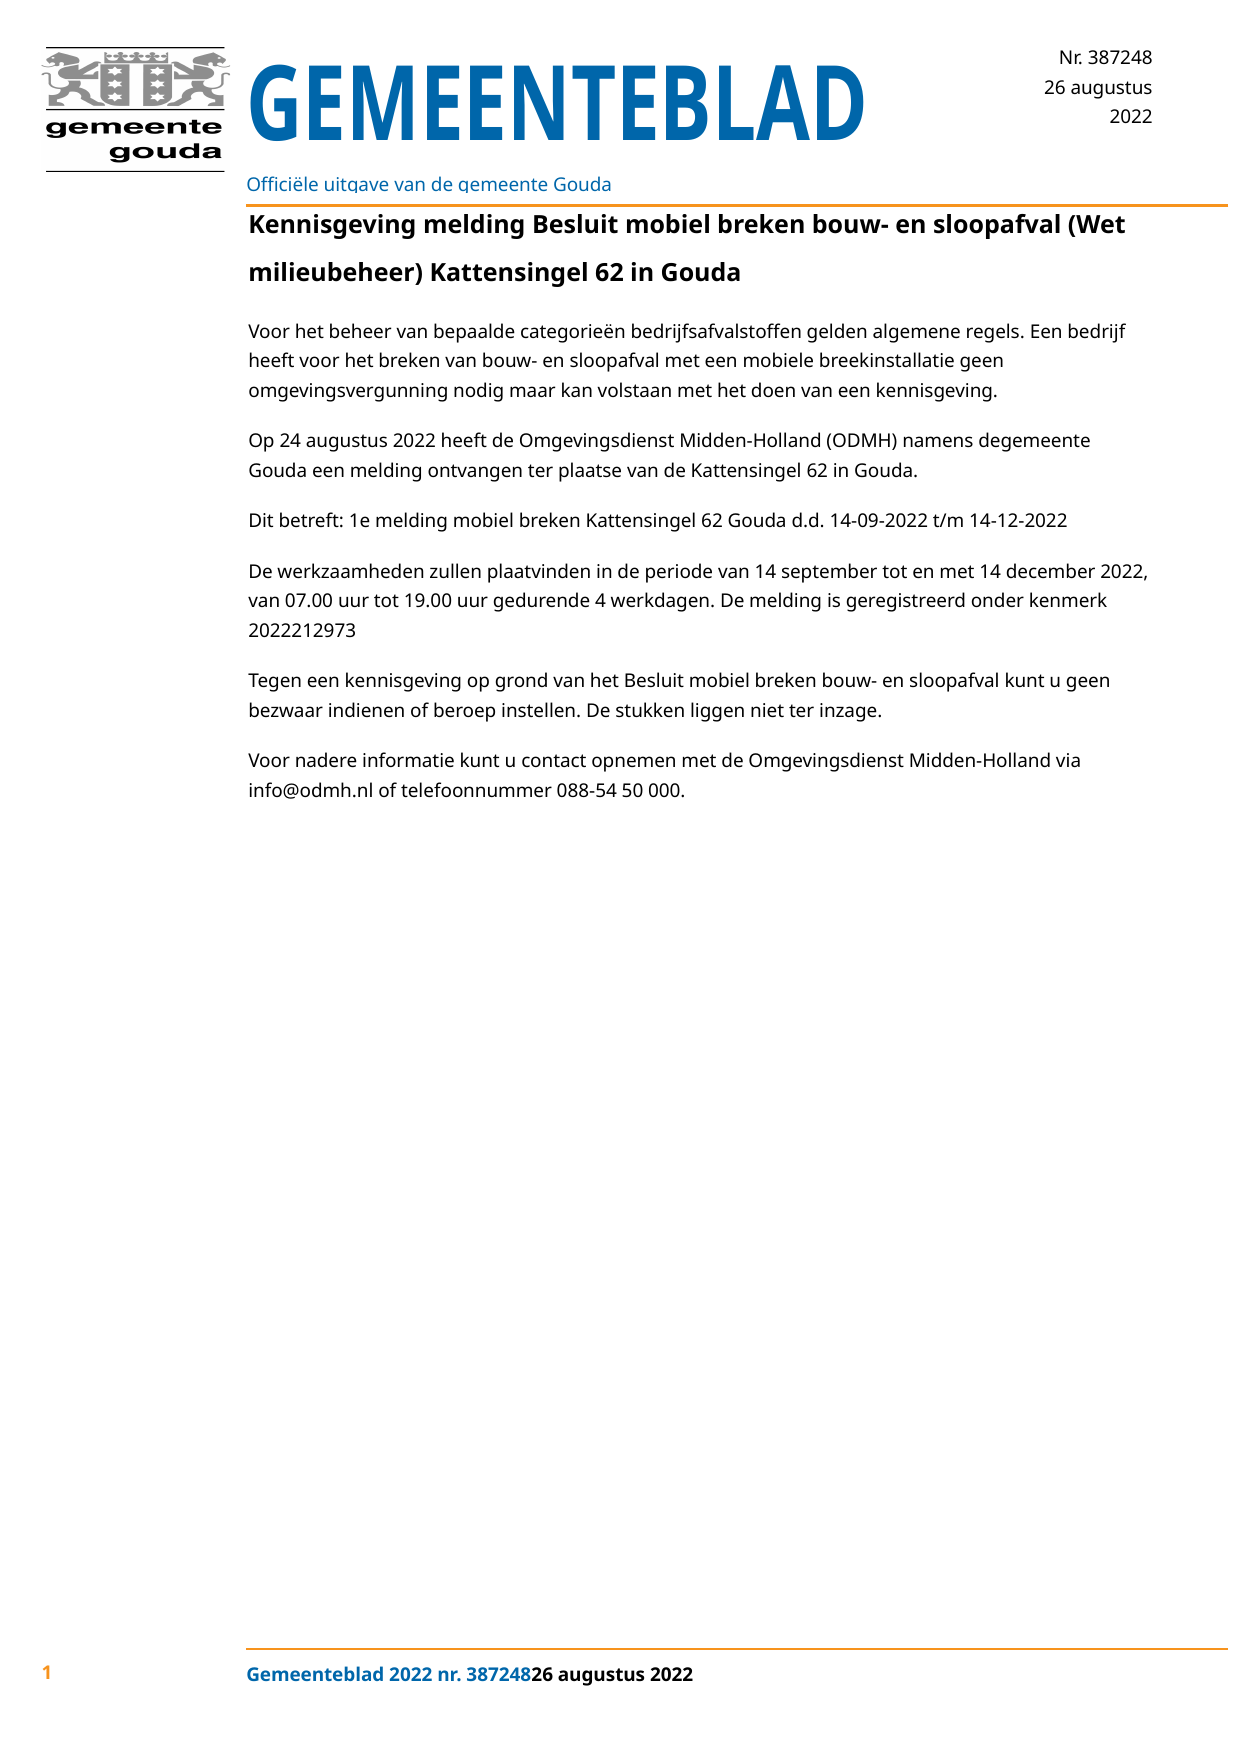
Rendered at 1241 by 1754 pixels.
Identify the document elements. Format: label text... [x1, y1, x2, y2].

text Voor het beheer van bepaalde categorieën bedrijfsafvalstoffen gelden algemene regels. Een bedrijf heeft voor het breken van bouw- en sloopafval met een mobiele breekinstallatie geen omgevingsvergunning nodig maar kan volstaan met het doen van een kennisgeving. [248, 318, 1152, 403]
text De werkzaamheden zullen plaatvinden in de periode van 14 september tot en met 14 december 2022, van 07.00 uur tot 19.00 uur gedurende 4 werkdagen. De melding is geregistreerd onder kenmerk 2022212973 [248, 558, 1152, 643]
text Dit betreft: 1e melding mobiel breken Kattensingel 62 Gouda d.d. 14-09-2022 t/m 14-12-2022 [248, 507, 1152, 533]
text Op 24 augustus 2022 heeft de Omgevingsdienst Midden-Holland (ODMH) namens degemeente Gouda een melding ontvangen ter plaatse van de Kattensingel 62 in Gouda. [248, 427, 1152, 483]
text Voor nadere informatie kunt u contact opnemen met de Omgevingsdienst Midden-Holland via info@odmh.nl of telefoonnummer 088-54 50 000. [248, 747, 1152, 803]
text Tegen een kennisgeving op grond van het Besluit mobiel breken bouw- en sloopafval kunt u geen bezwaar indienen of beroep instellen. De stukken liggen niet ter inzage. [248, 667, 1152, 723]
picture [41, 47, 231, 172]
text Kennisgeving melding Besluit mobiel breken bouw- en sloopafval (Wet milieubeheer) Kattensingel 62 in Gouda [248, 207, 1152, 288]
